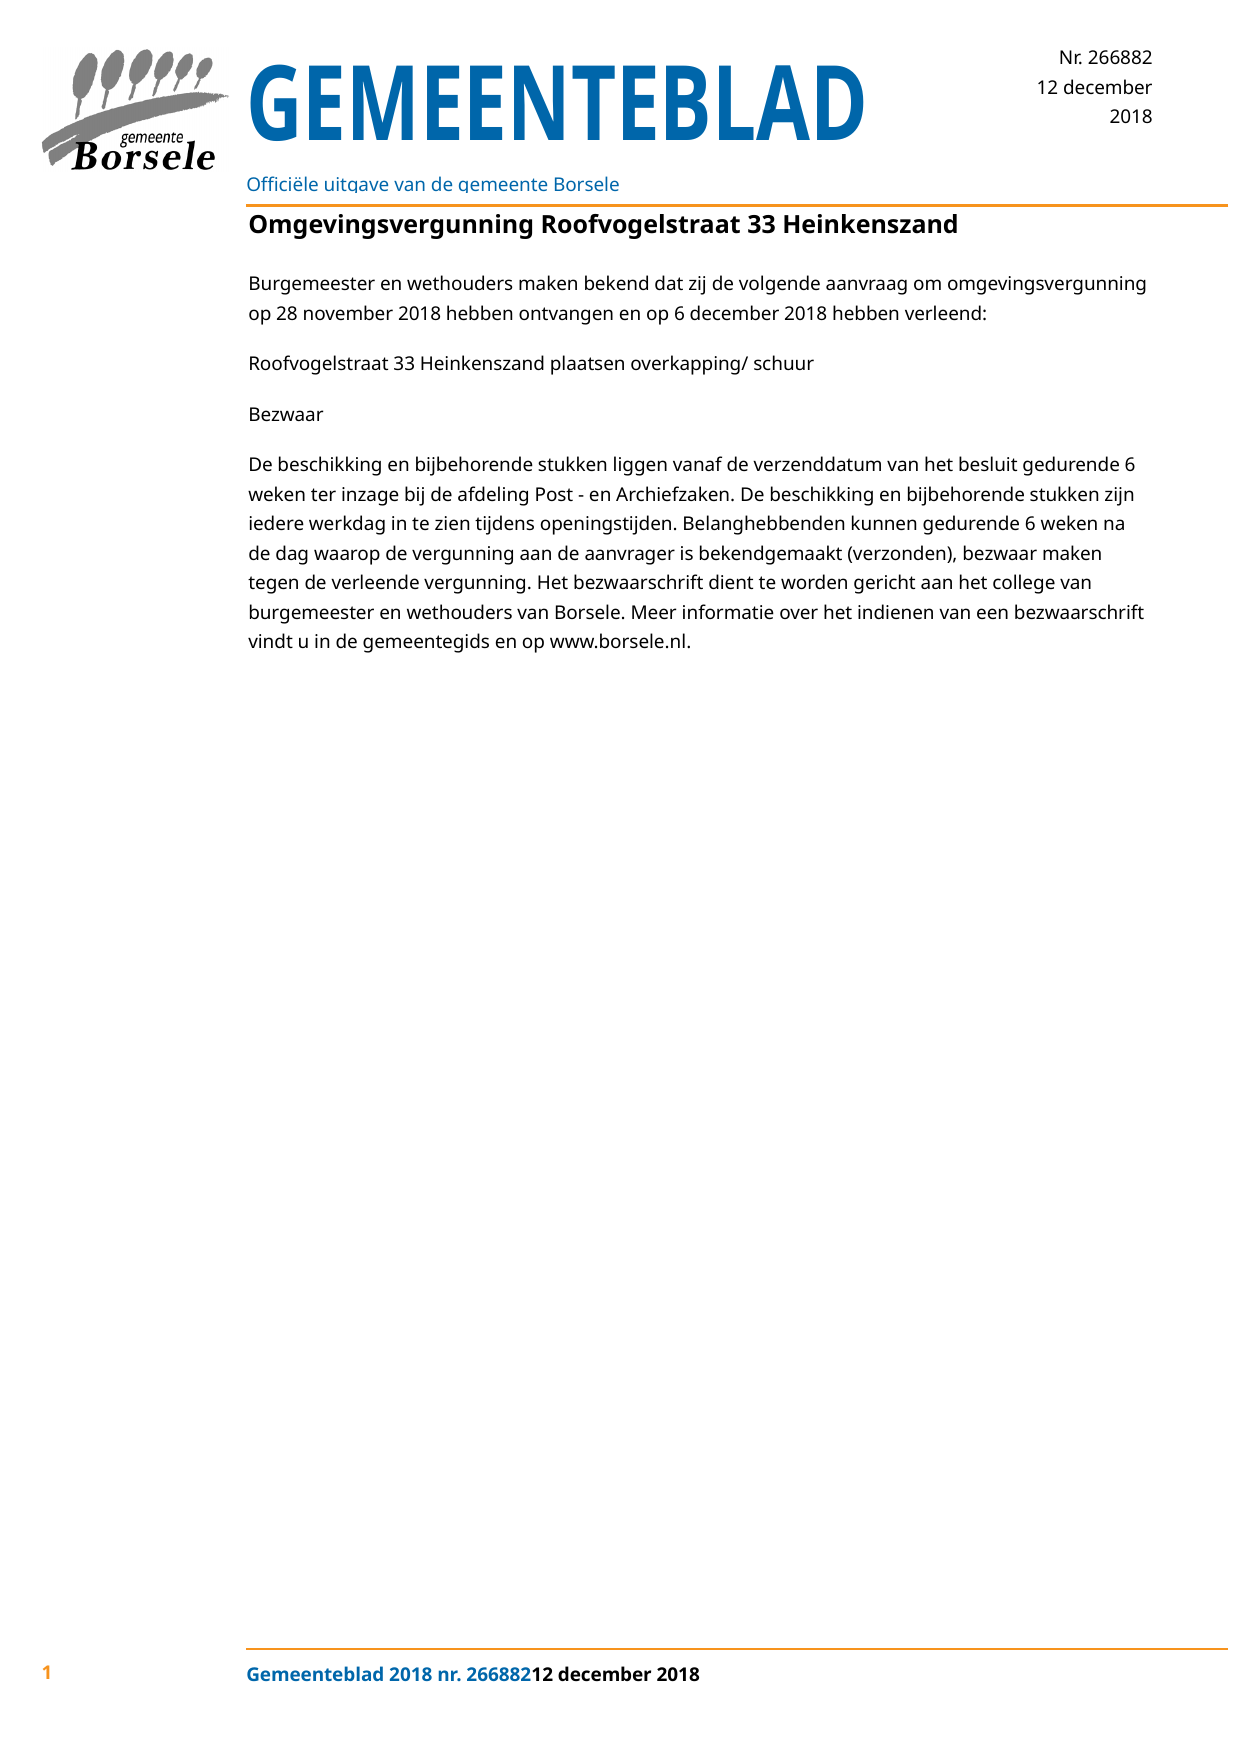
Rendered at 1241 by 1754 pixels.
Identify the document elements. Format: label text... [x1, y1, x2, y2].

text De beschikking en bijbehorende stukken liggen vanaf de verzenddatum van het besluit gedurende 6 weken ter inzage bij de afdeling Post - en Archiefzaken. De beschikking en bijbehorende stukken zijn iedere werkdag in te zien tijdens openingstijden. Belanghebbenden kunnen gedurende 6 weken na de dag waarop de vergunning aan de aanvrager is bekendgemaakt (verzonden), bezwaar maken tegen de verleende vergunning. Het bezwaarschrift dient te worden gericht aan het college van burgemeester en wethouders van Borsele. Meer informatie over het indienen van een bezwaarschrift vindt u in de gemeentegids en op www.borsele.nl. [248, 451, 1152, 654]
text Bezwaar [248, 401, 1152, 426]
text Burgemeester en wethouders maken bekend dat zij de volgende aanvraag om omgevingsvergunning op 28 november 2018 hebben ontvangen en op 6 december 2018 hebben verleend: [248, 270, 1152, 326]
text Roofvogelstraat 33 Heinkenszand plaatsen overkapping/ schuur [248, 350, 1152, 376]
text Omgevingsvergunning Roofvogelstraat 33 Heinkenszand [248, 207, 1152, 241]
picture [41, 47, 231, 172]
